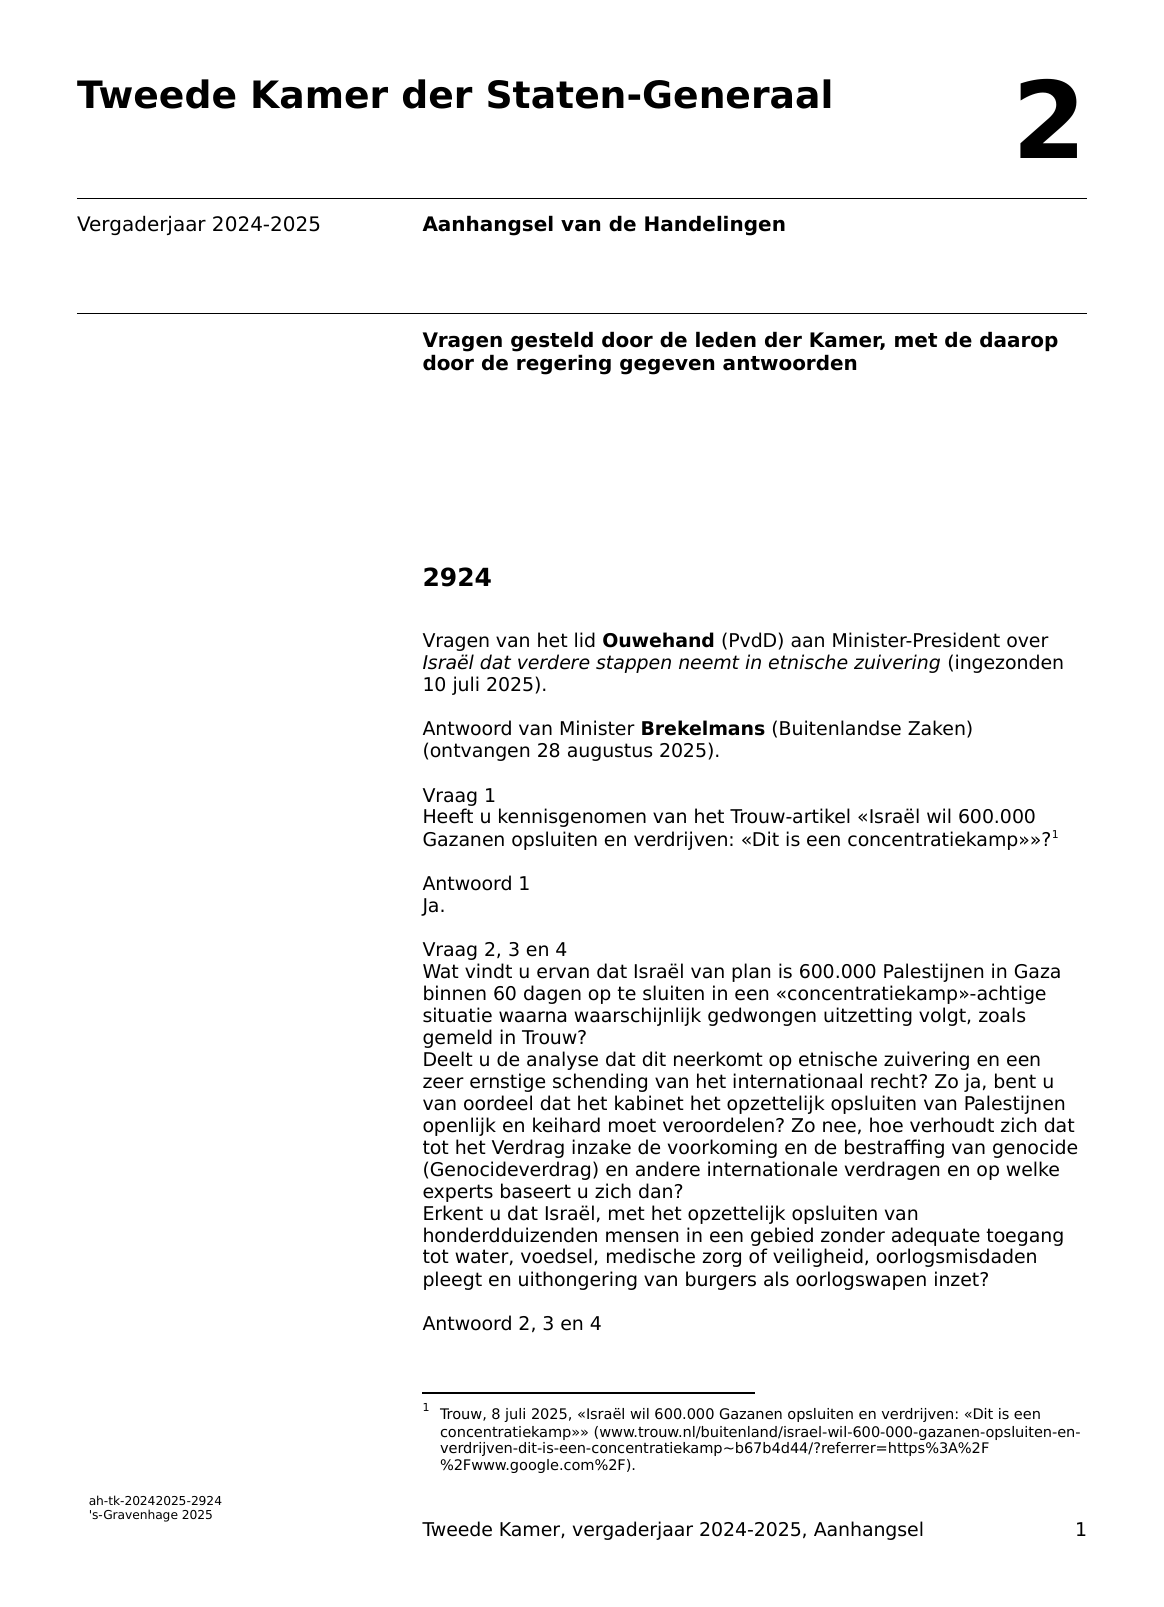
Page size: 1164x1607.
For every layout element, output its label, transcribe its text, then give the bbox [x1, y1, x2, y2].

table_header Tweede Kamer der Staten-Generaal [77, 59, 886, 198]
text Antwoord 2, 3 en 4 [422, 1313, 1087, 1334]
text Vragen van het lid Ouwehand (PvdD) aan Minister-President over Israël dat verdere stappen neemt in etnische zuivering (ingezonden 10 juli 2025). [422, 630, 1087, 696]
table_cell Aanhangsel van de Handelingen [422, 199, 1087, 313]
text Erkent u dat Israël, met het opzettelijk opsluiten van honderdduizenden mensen in een gebied zonder adequate toegang tot water, voedsel, medische zorg of veiligheid, oorlogsmisdaden pleegt en uithongering van burgers als oorlogswapen inzet? [422, 1202, 1087, 1290]
text Ja. [422, 894, 1087, 917]
text ah-tk-20242025-2924 [88, 1494, 323, 1508]
text Antwoord van Minister Brekelmans (Buitenlandse Zaken) (ontvangen 28 augustus 2025). [422, 718, 1087, 762]
text Heeft u kennisgenomen van het Trouw-artikel «Israël wil 600.000 Gazanen opsluiten en verdrijven: «Dit is een concentratiekamp»»? [422, 806, 1087, 850]
text Wat vindt u ervan dat Israël van plan is 600.000 Palestijnen in Gaza binnen 60 dagen op te sluiten in een «concentratiekamp»-achtige situatie waarna waarschijnlijk gedwongen uitzetting volgt, zoals gemeld in Trouw? [422, 961, 1087, 1049]
table_header 2 [886, 59, 1087, 198]
table_cell Vergaderjaar 2024-2025 [77, 199, 422, 313]
table_cell [77, 314, 422, 375]
text Antwoord 1 [422, 873, 1087, 894]
text Deelt u de analyse dat dit neerkomt op etnische zuivering en een zeer ernstige schending van het internationaal recht? Zo ja, bent u van oordeel dat het kabinet het opzettelijk opsluiten van Palestijnen openlijk en keihard moet veroordelen? Zo nee, hoe verhoudt zich dat tot het Verdrag inzake de voorkoming en de bestraffing van genocide (Genocideverdrag) en andere internationale verdragen en op welke experts baseert u zich dan? [422, 1049, 1087, 1202]
text Vraag 2, 3 en 4 [422, 939, 1087, 961]
text 2924 [422, 563, 1087, 592]
text 's-Gravenhage 2025 [88, 1508, 323, 1522]
text Trouw, 8 juli 2025, «Israël wil 600.000 Gazanen opsluiten en verdrijven: «Dit is een concentratiekamp»» (www.trouw.nl/buitenland/israel-wil-600-000-gazanen-opsluiten-en-verdrijven-dit-is-een-concentratiekamp~b67b4d44/?referrer=https%3A%2F%2Fwww.google.com%2F). [422, 1402, 1087, 1474]
table_cell Vragen gesteld door de leden der Kamer, met de daarop door de regering gegeven antwoorden [422, 314, 1087, 375]
text Vraag 1 [422, 784, 1087, 806]
